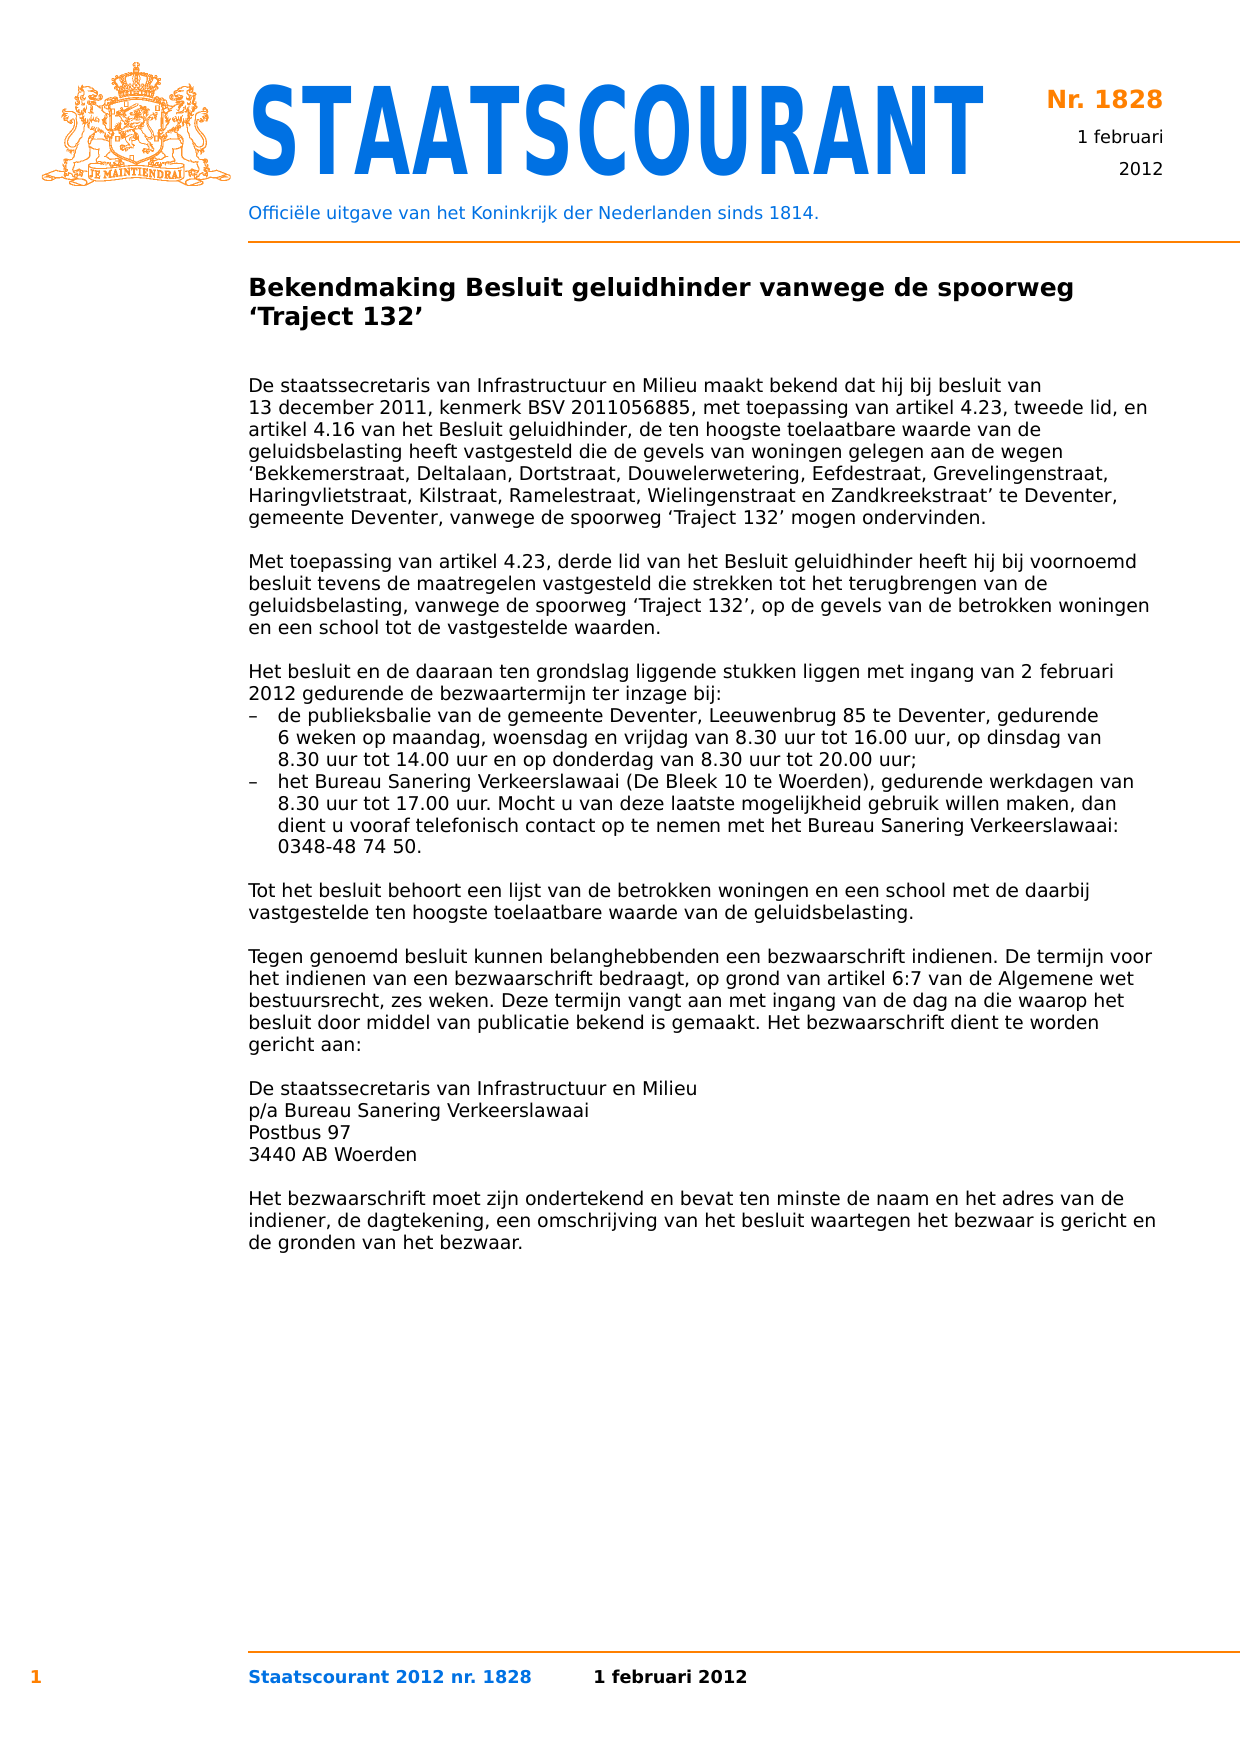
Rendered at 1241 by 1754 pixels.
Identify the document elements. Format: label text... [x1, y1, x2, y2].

subtitle Bekendmaking Besluit geluidhinder vanwege de spoorweg ‘Traject 132’ [248, 273, 1163, 331]
text 3440 AB Woerden [248, 1144, 1163, 1166]
text Tegen genoemd besluit kunnen belanghebbenden een bezwaarschrift indienen. De termijn voor het indienen van een bezwaarschrift bedraagt, op grond van artikel 6:7 van de Algemene wet bestuursrecht, zes weken. Deze termijn vangt aan met ingang van de dag na die waarop het besluit door middel van publicatie bekend is gemaakt. Het bezwaarschrift dient te worden gericht aan: [248, 946, 1163, 1056]
text De staatssecretaris van Infrastructuur en Milieu [248, 1078, 1163, 1100]
picture [41, 62, 231, 186]
text – het Bureau Sanering Verkeerslawaai (De Bleek 10 te Woerden), gedurende werkdagen van 8.30 uur tot 17.00 uur. Mocht u van deze laatste mogelijkheid gebruik willen maken, dan dient u vooraf telefonisch contact op te nemen met het Bureau Sanering Verkeerslawaai: 0348-48 74 50. [248, 771, 1163, 858]
table_cell 2012 [998, 153, 1240, 203]
text – de publieksbalie van de gemeente Deventer, Leeuwenbrug 85 te Deventer, gedurende 6 weken op maandag, woensdag en vrijdag van 8.30 uur tot 16.00 uur, op dinsdag van 8.30 uur tot 14.00 uur en op donderdag van 8.30 uur tot 20.00 uur; [248, 704, 1163, 771]
text Postbus 97 [248, 1122, 1163, 1144]
table_header STAATSCOURANT [248, 62, 998, 203]
table_cell Officiële uitgave van het Koninkrijk der Nederlanden sinds 1814. [248, 203, 1240, 241]
text Tot het besluit behoort een lijst van de betrokken woningen en een school met de daarbij vastgestelde ten hoogste toelaatbare waarde van de geluidsbelasting. [248, 880, 1163, 924]
table_header [25, 62, 248, 241]
text p/a Bureau Sanering Verkeerslawaai [248, 1100, 1163, 1122]
text Het bezwaarschrift moet zijn ondertekend en bevat ten minste de naam en het adres van de indiener, de dagtekening, een omschrijving van het besluit waartegen het bezwaar is gericht en de gronden van het bezwaar. [248, 1188, 1163, 1254]
text Het besluit en de daaraan ten grondslag liggende stukken liggen met ingang van 2 februari 2012 gedurende de bezwaartermijn ter inzage bij: [248, 661, 1163, 704]
text De staatssecretaris van Infrastructuur en Milieu maakt bekend dat hij bij besluit van 13 december 2011, kenmerk BSV 2011056885, met toepassing van artikel 4.23, tweede lid, en artikel 4.16 van het Besluit geluidhinder, de ten hoogste toelaatbare waarde van de geluidsbelasting heeft vastgesteld die de gevels van woningen gelegen aan de wegen ‘Bekkemerstraat, Deltalaan, Dortstraat, Douwelerwetering, Eefdestraat, Grevelingenstraat, Haringvlietstraat, Kilstraat, Ramelestraat, Wielingenstraat en Zandkreekstraat’ te Deventer, gemeente Deventer, vanwege de spoorweg ‘Traject 132’ mogen ondervinden. [248, 375, 1163, 529]
table_header Nr. 1828 [998, 62, 1240, 121]
table_cell 1 februari [998, 121, 1240, 153]
text Met toepassing van artikel 4.23, derde lid van het Besluit geluidhinder heeft hij bij voornoemd besluit tevens de maatregelen vastgesteld die strekken tot het terugbrengen van de geluidsbelasting, vanwege de spoorweg ‘Traject 132’, op de gevels van de betrokken woningen en een school tot de vastgestelde waarden. [248, 551, 1163, 639]
